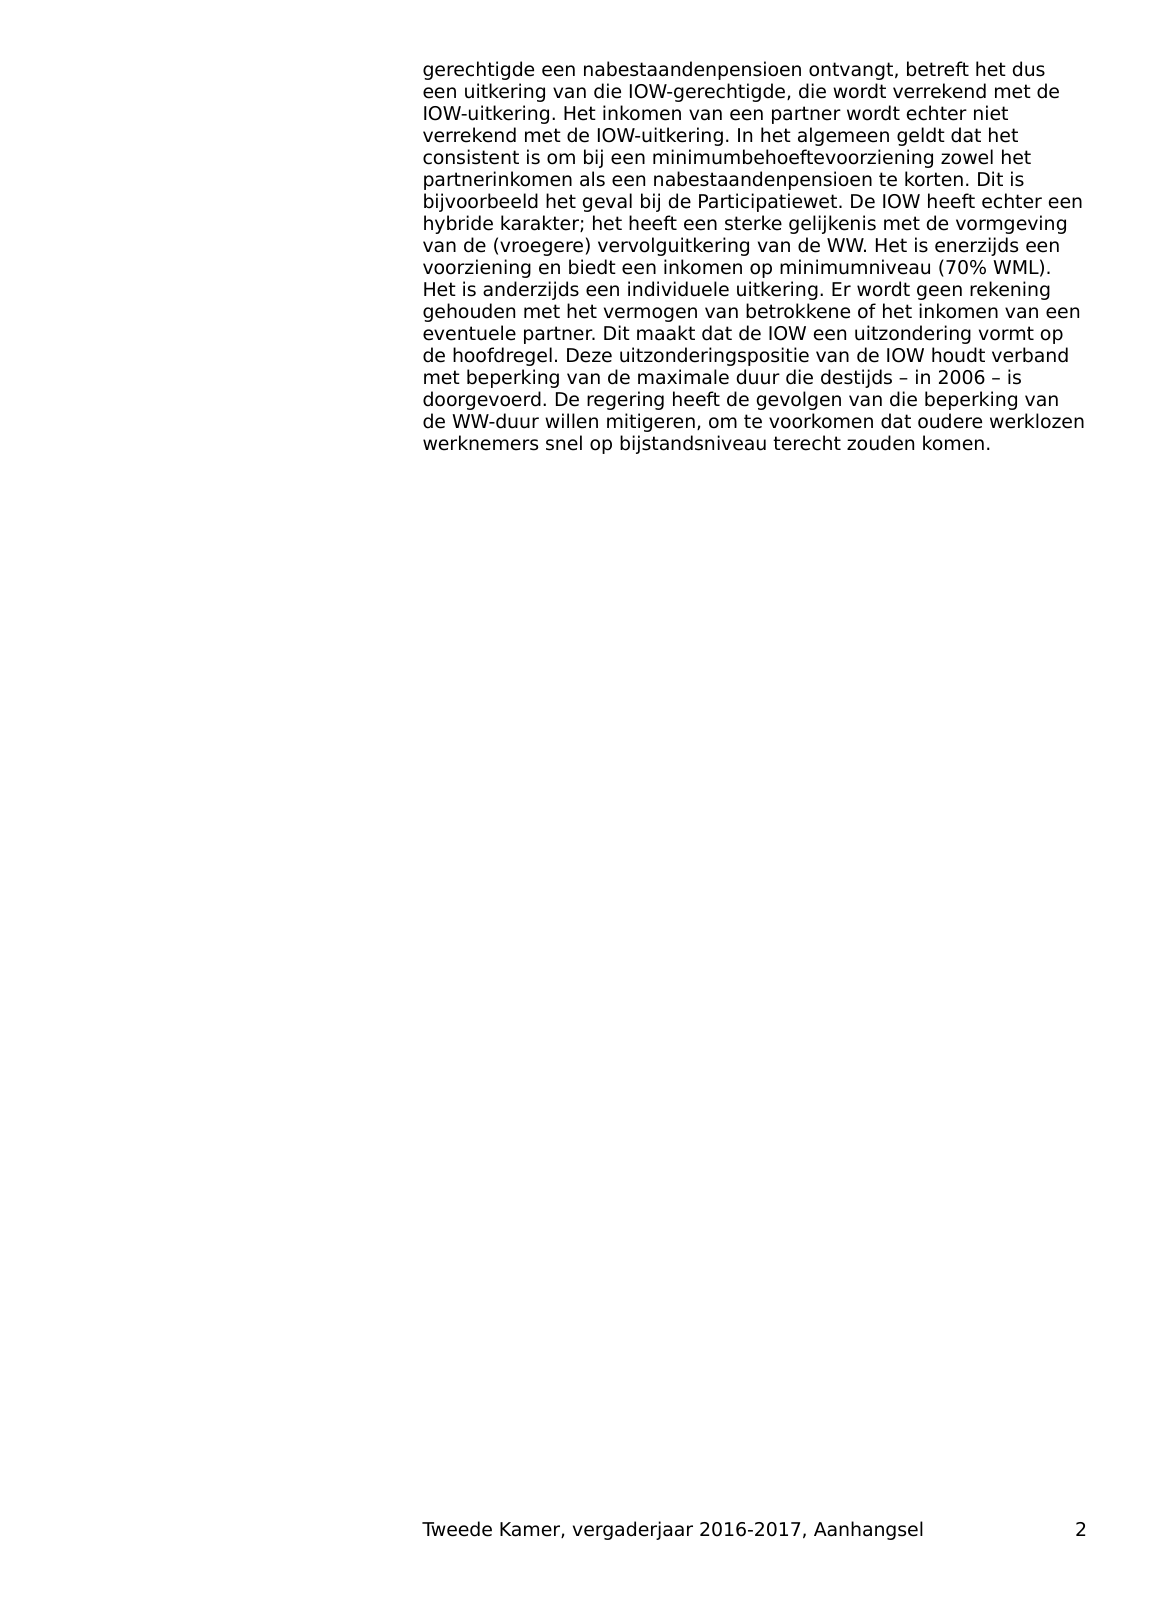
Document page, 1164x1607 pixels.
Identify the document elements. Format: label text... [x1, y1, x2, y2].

text gerechtigde een nabestaandenpensioen ontvangt, betreft het dus een uitkering van die IOW-gerechtigde, die wordt verrekend met de IOW-uitkering. Het inkomen van een partner wordt echter niet verrekend met de IOW-uitkering. In het algemeen geldt dat het consistent is om bij een minimumbehoeftevoorziening zowel het partnerinkomen als een nabestaandenpensioen te korten. Dit is bijvoorbeeld het geval bij de Participatiewet. De IOW heeft echter een hybride karakter; het heeft een sterke gelijkenis met de vormgeving van de (vroegere) vervolguitkering van de WW. Het is enerzijds een voorziening en biedt een inkomen op minimumniveau (70% WML). Het is anderzijds een individuele uitkering. Er wordt geen rekening gehouden met het vermogen van betrokkene of het inkomen van een eventuele partner. Dit maakt dat de IOW een uitzondering vormt op de hoofdregel. Deze uitzonderingspositie van de IOW houdt verband met beperking van de maximale duur die destijds – in 2006 – is doorgevoerd. De regering heeft de gevolgen van die beperking van de WW-duur willen mitigeren, om te voorkomen dat oudere werklozen werknemers snel op bijstandsniveau terecht zouden komen. [422, 59, 1087, 455]
